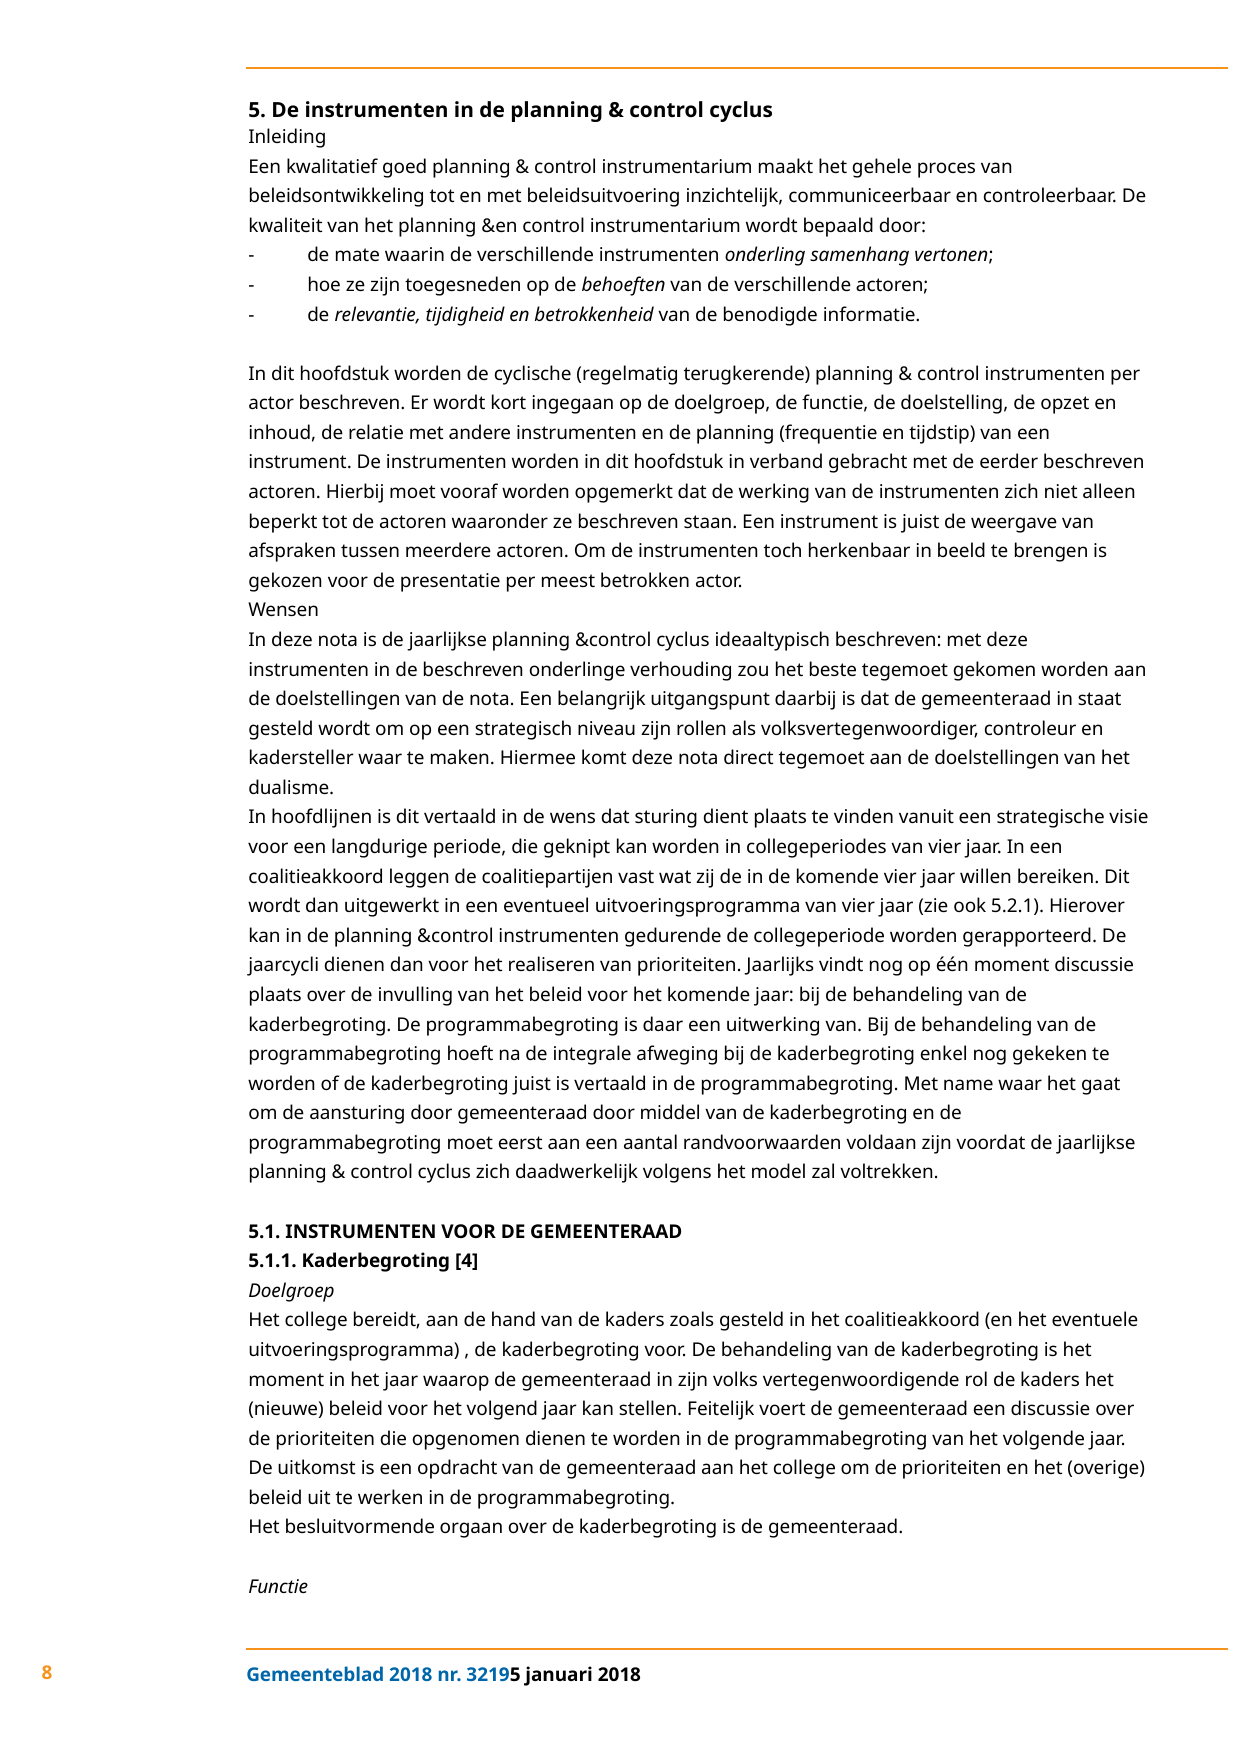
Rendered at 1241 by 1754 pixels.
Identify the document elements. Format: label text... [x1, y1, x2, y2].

list de mate waarin de verschillende instrumenten onderling samenhang vertonen; [248, 242, 1152, 267]
text Doelgroep [248, 1277, 1152, 1303]
text 5.1. INSTRUMENTEN VOOR DE GEMEENTERAAD [248, 1218, 1152, 1243]
text In dit hoofdstuk worden de cyclische (regelmatig terugkerende) planning & control instrumenten per actor beschreven. Er wordt kort ingegaan op de doelgroep, de functie, de doelstelling, de opzet en inhoud, de relatie met andere instrumenten en de planning (frequentie en tijdstip) van een instrument. De instrumenten worden in dit hoofdstuk in verband gebracht met de eerder beschreven actoren. Hierbij moet vooraf worden opgemerkt dat de werking van de instrumenten zich niet alleen beperkt tot de actoren waaronder ze beschreven staan. Een instrument is juist de weergave van afspraken tussen meerdere actoren. Om de instrumenten toch herkenbaar in beeld te brengen is gekozen voor de presentatie per meest betrokken actor. [248, 360, 1152, 593]
text In hoofdlijnen is dit vertaald in de wens dat sturing dient plaats te vinden vanuit een strategische visie voor een langdurige periode, die geknipt kan worden in collegeperiodes van vier jaar. In een coalitieakkoord leggen de coalitiepartijen vast wat zij de in de komende vier jaar willen bereiken. Dit wordt dan uitgewerkt in een eventueel uitvoeringsprogramma van vier jaar (zie ook 5.2.1). Hierover kan in de planning &control instrumenten gedurende de collegeperiode worden gerapporteerd. De jaarcycli dienen dan voor het realiseren van prioriteiten. Jaarlijks vindt nog op één moment discussie plaats over de invulling van het beleid voor het komende jaar: bij de behandeling van de kaderbegroting. De programmabegroting is daar een uitwerking van. Bij de behandeling van de programmabegroting hoeft na de integrale afweging bij de kaderbegroting enkel nog gekeken te worden of de kaderbegroting juist is vertaald in de programmabegroting. Met name waar het gaat om de aansturing door gemeenteraad door middel van de kaderbegroting en de programmabegroting moet eerst aan een aantal randvoorwaarden voldaan zijn voordat de jaarlijkse planning & control cyclus zich daadwerkelijk volgens het model zal voltrekken. [248, 804, 1152, 1184]
text Het besluitvormende orgaan over de kaderbegroting is de gemeenteraad. [248, 1514, 1152, 1539]
list de relevantie, tijdigheid en betrokkenheid van de benodigde informatie. [248, 301, 1152, 326]
list hoe ze zijn toegesneden op de behoeften van de verschillende actoren; [248, 271, 1152, 297]
picture [41, 47, 231, 172]
text In deze nota is de jaarlijkse planning &control cyclus ideaaltypisch beschreven: met deze instrumenten in de beschreven onderlinge verhouding zou het beste tegemoet gekomen worden aan de doelstellingen van de nota. Een belangrijk uitgangspunt daarbij is dat de gemeenteraad in staat gesteld wordt om op een strategisch niveau zijn rollen als volksvertegenwoordiger, controleur en kadersteller waar te maken. Hiermee komt deze nota direct tegemoet aan de doelstellingen van het dualisme. [248, 626, 1152, 800]
text Een kwalitatief goed planning & control instrumentarium maakt het gehele proces van beleidsontwikkeling tot en met beleidsuitvoering inzichtelijk, communiceerbaar en controleerbaar. De kwaliteit van het planning &en control instrumentarium wordt bepaald door: [248, 153, 1152, 238]
text 5. De instrumenten in de planning & control cyclus [248, 95, 1152, 123]
text Het college bereidt, aan de hand van de kaders zoals gesteld in het coalitieakkoord (en het eventuele uitvoeringsprogramma) , de kaderbegroting voor. De behandeling van de kaderbegroting is het moment in het jaar waarop de gemeenteraad in zijn volks vertegenwoordigende rol de kaders het (nieuwe) beleid voor het volgend jaar kan stellen. Feitelijk voert de gemeenteraad een discussie over de prioriteiten die opgenomen dienen te worden in de programmabegroting van het volgende jaar. De uitkomst is een opdracht van de gemeenteraad aan het college om de prioriteiten en het (overige) beleid uit te werken in de programmabegroting. [248, 1307, 1152, 1510]
text Wensen [248, 597, 1152, 622]
text Inleiding [248, 123, 1152, 149]
text Functie [248, 1573, 1152, 1598]
text 5.1.1. Kaderbegroting [4] [248, 1247, 1152, 1273]
